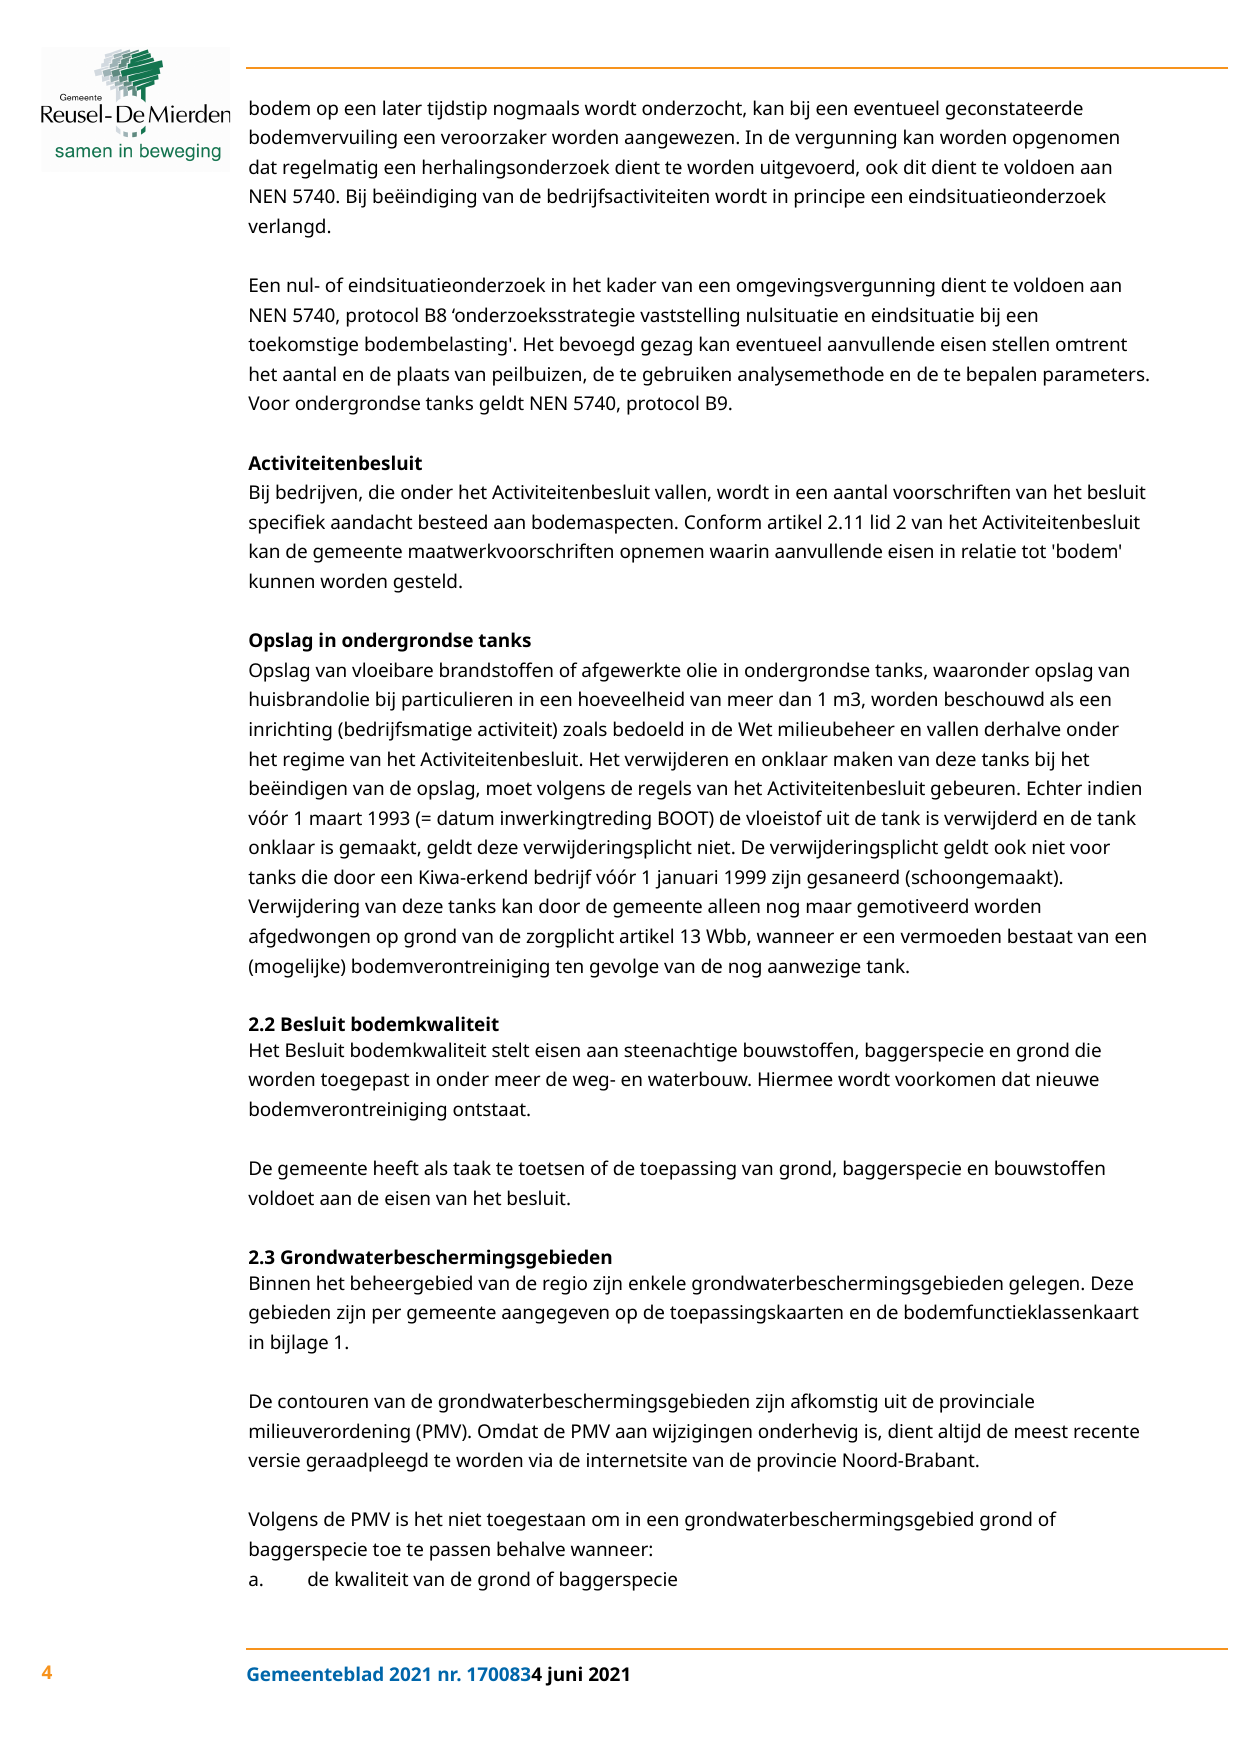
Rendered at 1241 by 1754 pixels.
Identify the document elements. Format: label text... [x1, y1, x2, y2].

text De contouren van de grondwaterbeschermingsgebieden zijn afkomstig uit de provinciale milieuverordening (PMV). Omdat de PMV aan wijzigingen onderhevig is, dient altijd de meest recente versie geraadpleegd te worden via de internetsite van de provincie Noord-Brabant. [248, 1388, 1152, 1473]
text Activiteitenbesluit [248, 450, 1152, 476]
picture [41, 47, 231, 172]
text bodem op een later tijdstip nogmaals wordt onderzocht, kan bij een eventueel geconstateerde bodemvervuiling een veroorzaker worden aangewezen. In de vergunning kan worden opgenomen dat regelmatig een herhalingsonderzoek dient te worden uitgevoerd, ook dit dient te voldoen aan NEN 5740. Bij beëindiging van de bedrijfsactiviteiten wordt in principe een eindsituatieonderzoek verlangd. [248, 95, 1152, 239]
list de kwaliteit van de grond of baggerspecie [248, 1566, 1152, 1591]
text Binnen het beheergebied van de regio zijn enkele grondwaterbeschermingsgebieden gelegen. Deze gebieden zijn per gemeente aangegeven op de toepassingskaarten en de bodemfunctieklassenkaart in bijlage 1. [248, 1270, 1152, 1355]
text 2.3 Grondwaterbeschermingsgebieden [248, 1244, 1152, 1270]
text Bij bedrijven, die onder het Activiteitenbesluit vallen, wordt in een aantal voorschriften van het besluit specifiek aandacht besteed aan bodemaspecten. Conform artikel 2.11 lid 2 van het Activiteitenbesluit kan de gemeente maatwerkvoorschriften opnemen waarin aanvullende eisen in relatie tot 'bodem' kunnen worden gesteld. [248, 479, 1152, 594]
text Het Besluit bodemkwaliteit stelt eisen aan steenachtige bouwstoffen, baggerspecie en grond die worden toegepast in onder meer de weg- en waterbouw. Hiermee wordt voorkomen dat nieuwe bodemverontreiniging ontstaat. [248, 1037, 1152, 1122]
text Een nul- of eindsituatieonderzoek in het kader van een omgevingsvergunning dient te voldoen aan NEN 5740, protocol B8 ‘onderzoeksstrategie vaststelling nulsituatie en eindsituatie bij een toekomstige bodembelasting'. Het bevoegd gezag kan eventueel aanvullende eisen stellen omtrent het aantal en de plaats van peilbuizen, de te gebruiken analysemethode en de te bepalen parameters. Voor ondergrondse tanks geldt NEN 5740, protocol B9. [248, 272, 1152, 416]
text Volgens de PMV is het niet toegestaan om in een grondwaterbeschermingsgebied grond of baggerspecie toe te passen behalve wanneer: [248, 1507, 1152, 1562]
text De gemeente heeft als taak te toetsen of de toepassing van grond, baggerspecie en bouwstoffen voldoet aan de eisen van het besluit. [248, 1155, 1152, 1211]
text 2.2 Besluit bodemkwaliteit [248, 1011, 1152, 1037]
table_header Opslag in ondergrondse tanks Opslag van vloeibare brandstoffen of afgewerkte olie in ondergrondse tanks, waaronder opslag van huisbrandolie bij particulieren in een hoeveelheid van meer dan 1 m3, worden beschouwd als een inrichting (bedrijfsmatige activiteit) zoals bedoeld in de Wet milieubeheer en vallen derhalve onder het regime van het Activiteitenbesluit. Het verwijderen en onklaar maken van deze tanks bij het beëindigen van de opslag, moet volgens de regels van het Activiteitenbesluit gebeuren. Echter indien vóór 1 maart 1993 (= datum inwerkingtreding BOOT) de vloeistof uit de tank is verwijderd en de tank onklaar is gemaakt, geldt deze verwijderingsplicht niet. De verwijderingsplicht geldt ook niet voor tanks die door een Kiwa-erkend bedrijf vóór 1 januari 1999 zijn gesaneerd (schoongemaakt). Verwijdering van deze tanks kan door de gemeente alleen nog maar gemotiveerd worden afgedwongen op grond van de zorgplicht artikel 13 Wbb, wanneer er een vermoeden bestaat van een (mogelijke) bodemverontreiniging ten gevolge van de nog aanwezige tank. [248, 628, 1152, 978]
